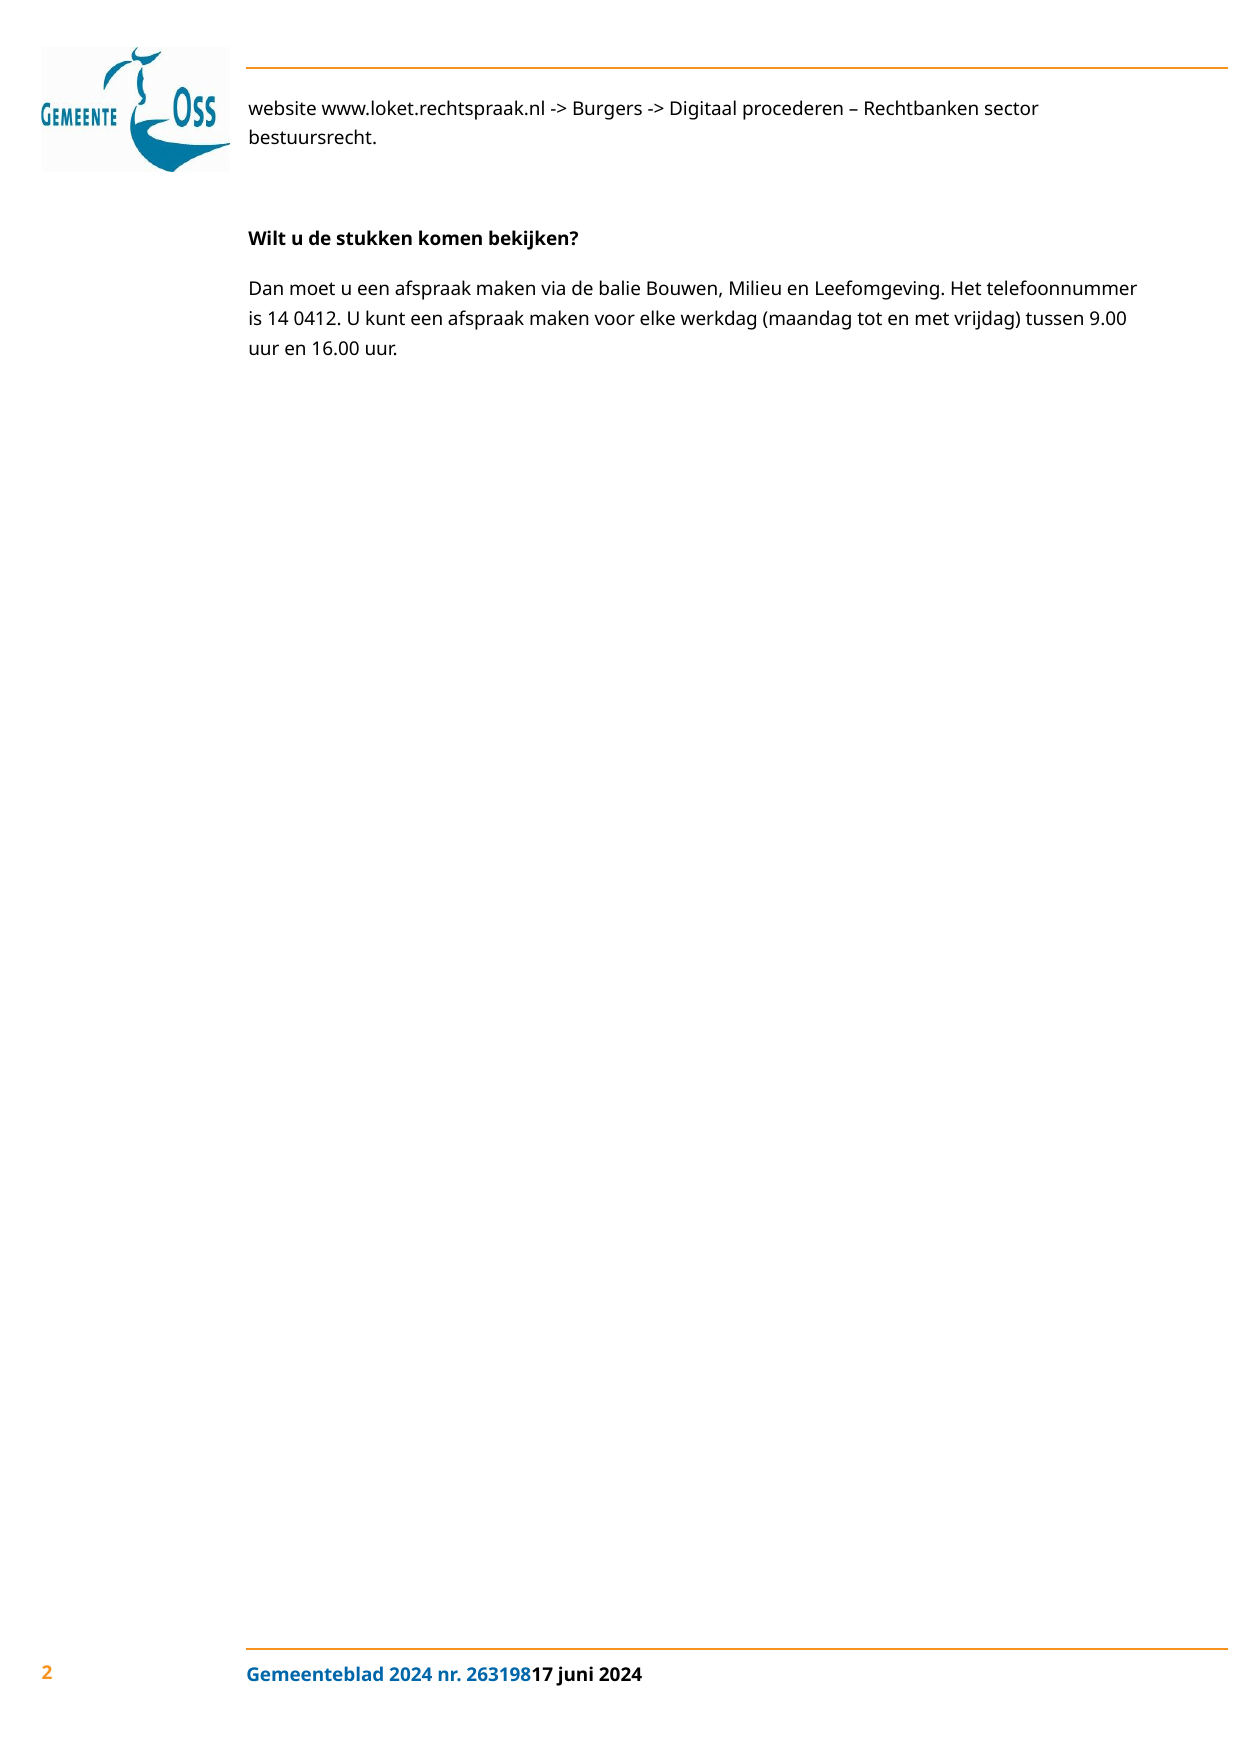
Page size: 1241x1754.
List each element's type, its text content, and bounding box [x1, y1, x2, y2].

text Wilt u de stukken komen bekijken? [248, 225, 1152, 251]
text website www.loket.rechtspraak.nl -> Burgers -> Digitaal procederen – Rechtbanken sector bestuursrecht. [248, 95, 1152, 150]
picture [41, 47, 231, 172]
text Dan moet u een afspraak maken via de balie Bouwen, Milieu en Leefomgeving. Het telefoonnummer is 14 0412. U kunt een afspraak maken voor elke werkdag (maandag tot en met vrijdag) tussen 9.00 uur en 16.00 uur. [248, 276, 1152, 361]
